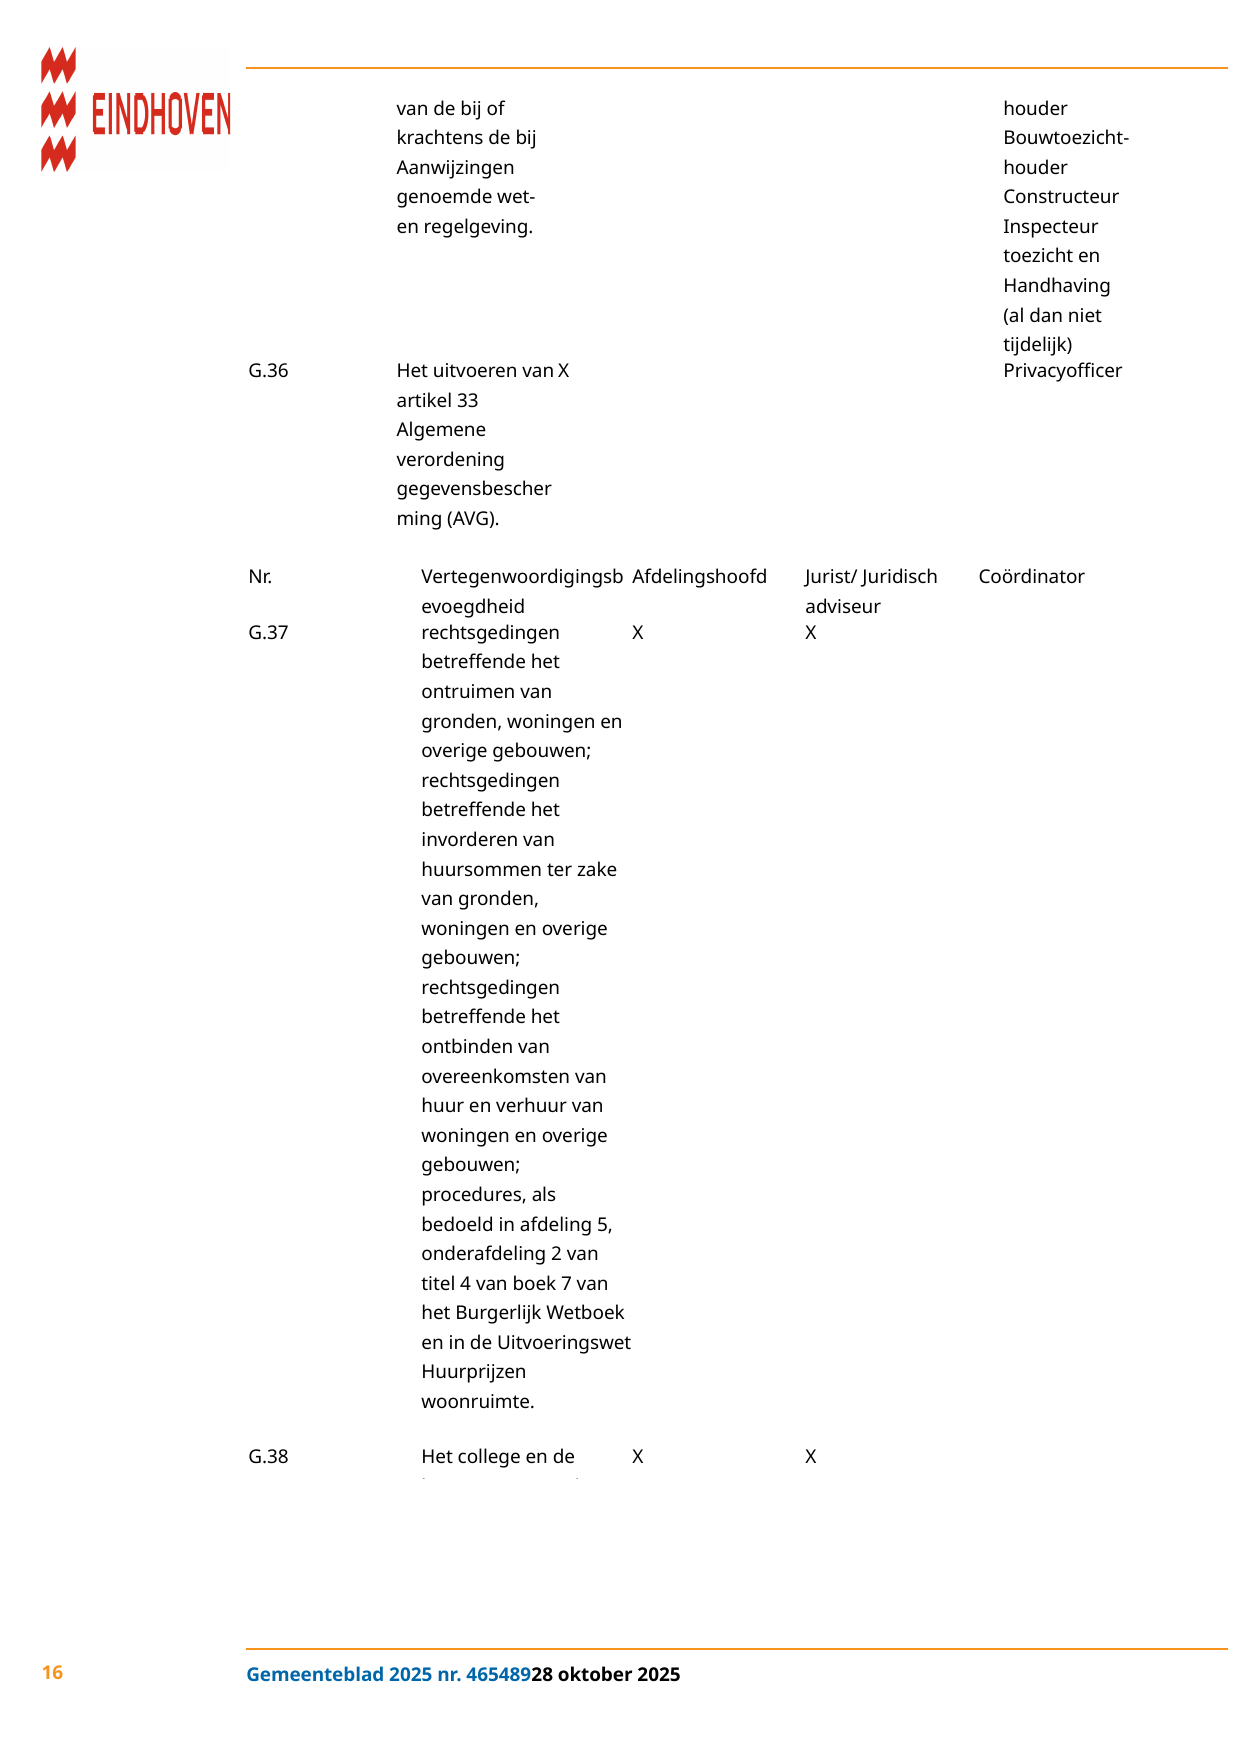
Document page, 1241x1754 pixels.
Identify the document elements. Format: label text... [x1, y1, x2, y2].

table_cell [978, 1444, 1152, 1478]
table_cell [706, 95, 1003, 357]
table_cell [978, 619, 1152, 1443]
table_cell Het uitvoeren van artikel 33 Algemene verordening gegevensbescherming (AVG). [396, 357, 558, 531]
table_cell X [805, 1444, 978, 1478]
table_cell G.38 [248, 1444, 421, 1478]
picture [41, 47, 231, 172]
table_cell G.36 [248, 357, 396, 531]
table_header Coördinator [978, 564, 1152, 619]
table_header Jurist/ Juridisch adviseur [805, 564, 978, 619]
table_header Nr. [248, 564, 421, 619]
table_cell X [632, 619, 805, 1443]
table_cell houder Bouwtoezicht-houder Constructeur Inspecteur toezicht en Handhaving (al dan niet tijdelijk) [1003, 95, 1152, 357]
table_cell [248, 95, 396, 357]
table_cell [706, 357, 1003, 531]
table_cell X [558, 357, 706, 531]
table_cell [558, 95, 706, 357]
table_cell X [805, 619, 978, 1443]
table_header Vertegenwoordigingsbevoegdheid [421, 564, 632, 619]
table_cell rechtsgedingen betreffende het ontruimen van gronden, woningen en overige gebouwen; rechtsgedingen betreffende het invorderen van huursommen ter zake van gronden, woningen en overige gebouwen; rechtsgedingen betreffende het ontbinden van overeenkomsten van huur en verhuur van woningen en overige gebouwen; procedures, als bedoeld in afdeling 5, onderafdeling 2 van titel 4 van boek 7 van het Burgerlijk Wetboek en in de Uitvoeringswet Huurprijzen woonruimte. [421, 619, 632, 1443]
table_cell X [632, 1444, 805, 1478]
table_header Afdelingshoofd [632, 564, 805, 619]
table_cell van de bij of krachtens de bij Aanwijzingen genoemde wet- en regelgeving. [396, 95, 558, 357]
table_cell Privacyofficer [1003, 357, 1152, 531]
table_cell G.37 [248, 619, 421, 1443]
